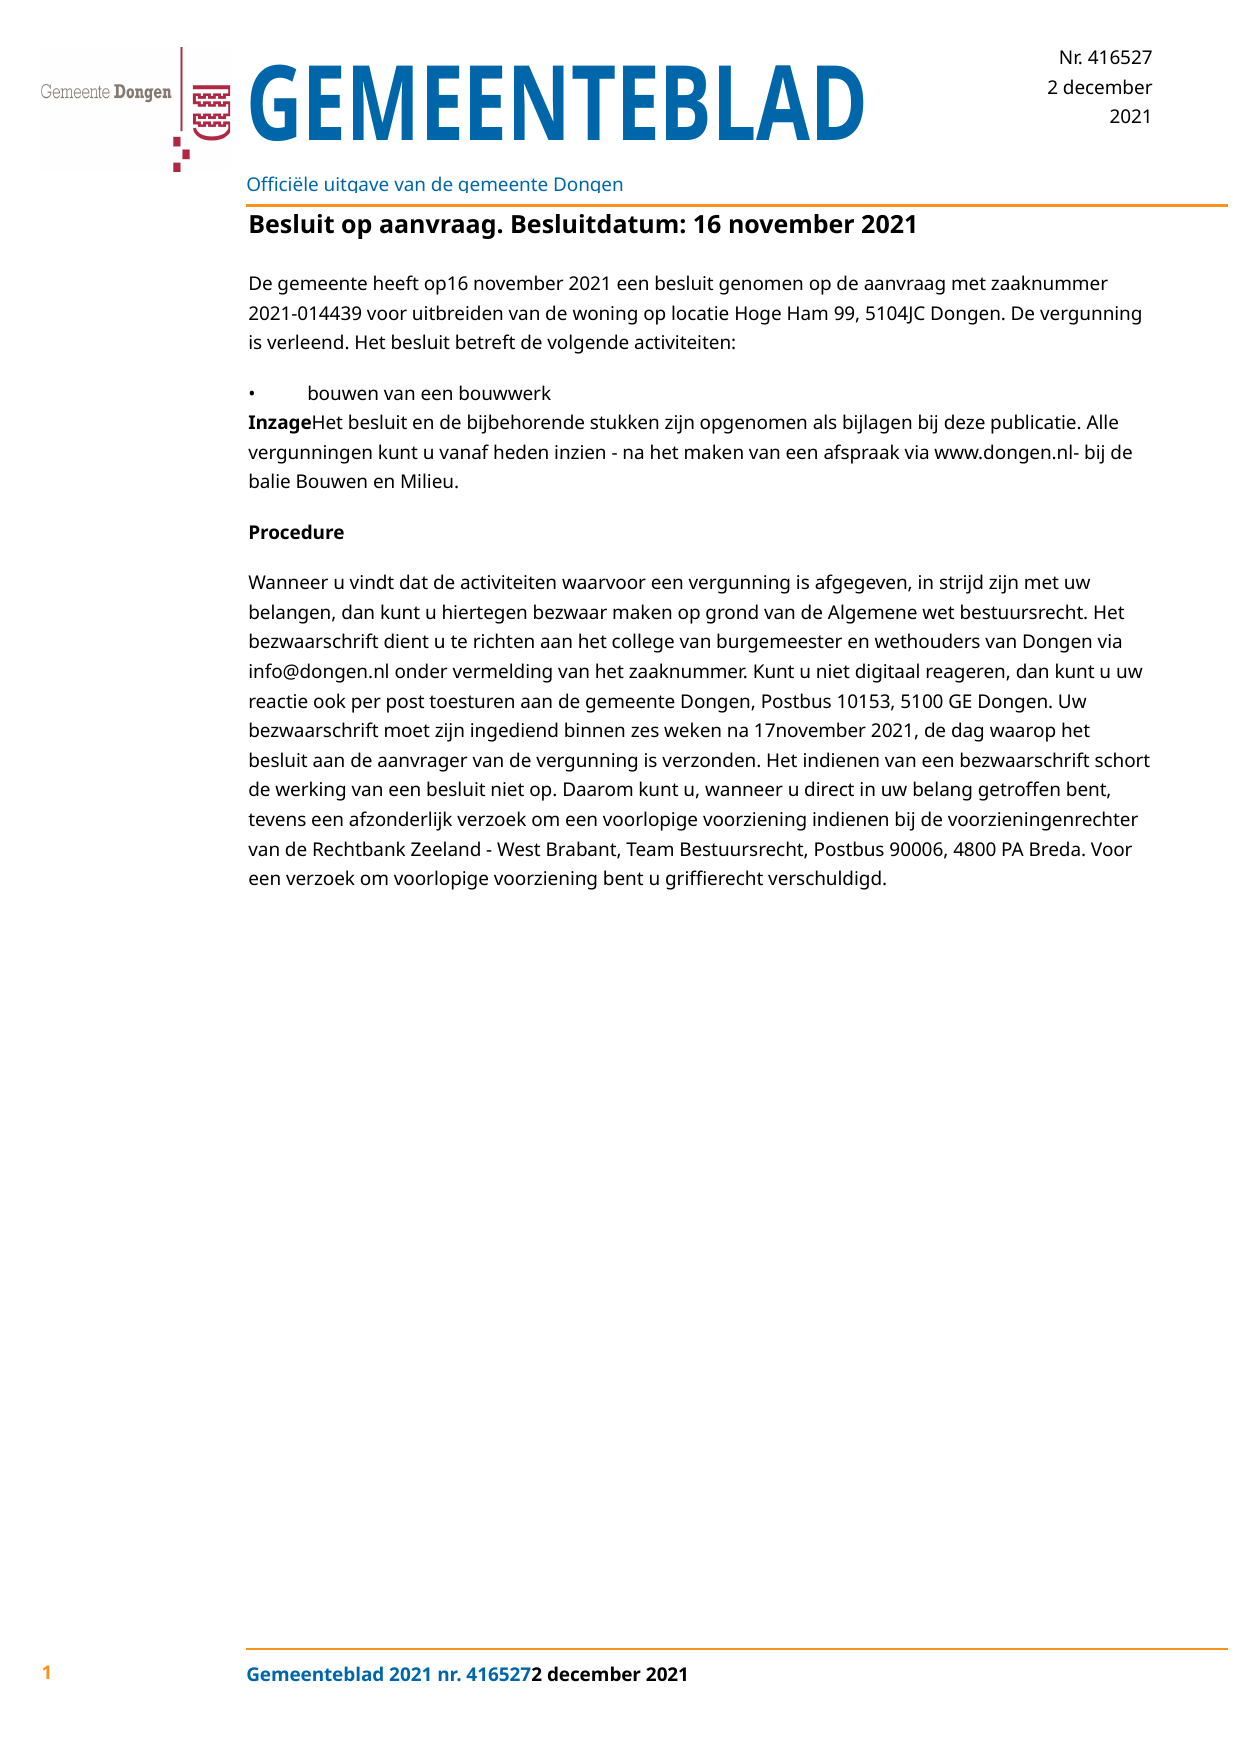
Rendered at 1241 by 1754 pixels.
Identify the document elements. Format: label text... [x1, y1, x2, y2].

text Besluit op aanvraag. Besluitdatum: 16 november 2021 [248, 207, 1152, 241]
text Procedure [248, 519, 1152, 545]
text De gemeente heeft op16 november 2021 een besluit genomen op de aanvraag met zaaknummer 2021-014439 voor uitbreiden van de woning op locatie Hoge Ham 99, 5104JC Dongen. De vergunning is verleend. Het besluit betreft de volgende activiteiten: [248, 270, 1152, 355]
picture [41, 47, 231, 172]
list bouwen van een bouwwerk [248, 380, 1152, 406]
text InzageHet besluit en de bijbehorende stukken zijn opgenomen als bijlagen bij deze publicatie. Alle vergunningen kunt u vanaf heden inzien - na het maken van een afspraak via www.dongen.nl- bij de balie Bouwen en Milieu. [248, 409, 1152, 494]
text Wanneer u vindt dat de activiteiten waarvoor een vergunning is afgegeven, in strijd zijn met uw belangen, dan kunt u hiertegen bezwaar maken op grond van de Algemene wet bestuursrecht. Het bezwaarschrift dient u te richten aan het college van burgemeester en wethouders van Dongen via info@dongen.nl onder vermelding van het zaaknummer. Kunt u niet digitaal reageren, dan kunt u uw reactie ook per post toesturen aan de gemeente Dongen, Postbus 10153, 5100 GE Dongen. Uw bezwaarschrift moet zijn ingediend binnen zes weken na 17november 2021, de dag waarop het besluit aan de aanvrager van de vergunning is verzonden. Het indienen van een bezwaarschrift schort de werking van een besluit niet op. Daarom kunt u, wanneer u direct in uw belang getroffen bent, tevens een afzonderlijk verzoek om een voorlopige voorziening indienen bij de voorzieningenrechter van de Rechtbank Zeeland - West Brabant, Team Bestuursrecht, Postbus 90006, 4800 PA Breda. Voor een verzoek om voorlopige voorziening bent u griffierecht verschuldigd. [248, 569, 1152, 891]
